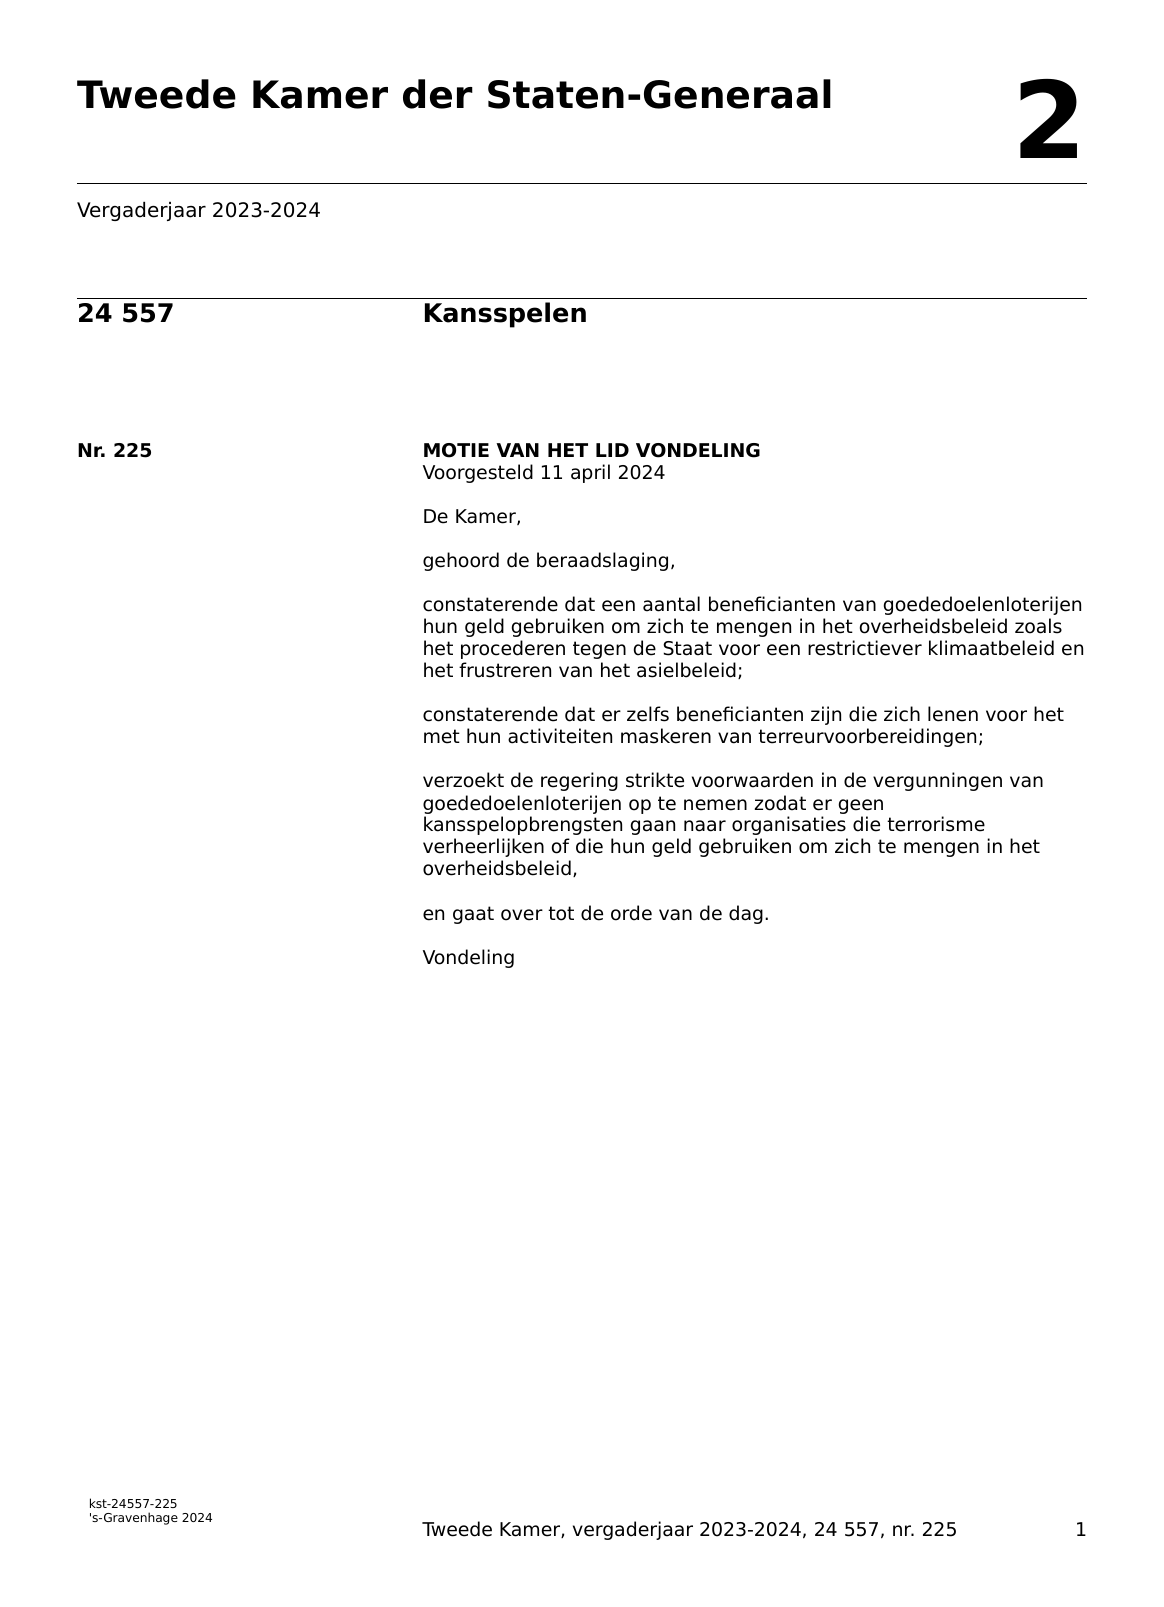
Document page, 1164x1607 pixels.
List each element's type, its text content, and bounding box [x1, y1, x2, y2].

text verzoekt de regering strikte voorwaarden in de vergunningen van goededoelenloterijen op te nemen zodat er geen kansspelopbrengsten gaan naar organisaties die terrorisme verheerlijken of die hun geld gebruiken om zich te mengen in het overheidsbeleid, [422, 770, 1087, 880]
text De Kamer, [422, 506, 1087, 528]
text constaterende dat een aantal beneficianten van goededoelenloterijen hun geld gebruiken om zich te mengen in het overheidsbeleid zoals het procederen tegen de Staat voor een restrictiever klimaatbeleid en het frustreren van het asielbeleid; [422, 594, 1087, 682]
subtitle 24 557 Kansspelen [77, 299, 1087, 329]
table_header 2 [886, 59, 1087, 183]
table_cell Vergaderjaar 2023-2024 [77, 184, 1087, 298]
text gehoord de beraadslaging, [422, 550, 1087, 572]
text constaterende dat er zelfs beneficianten zijn die zich lenen voor het met hun activiteiten maskeren van terreurvoorbereidingen; [422, 704, 1087, 748]
text Vondeling [422, 947, 1087, 969]
subtitle Nr. 225 MOTIE VAN HET LID VONDELING [77, 440, 1087, 462]
text en gaat over tot de orde van de dag. [422, 902, 1087, 924]
text 's-Gravenhage 2024 [88, 1511, 323, 1525]
table_header Tweede Kamer der Staten-Generaal [77, 59, 886, 183]
text Voorgesteld 11 april 2024 [422, 462, 1087, 484]
text kst-24557-225 [88, 1497, 323, 1511]
